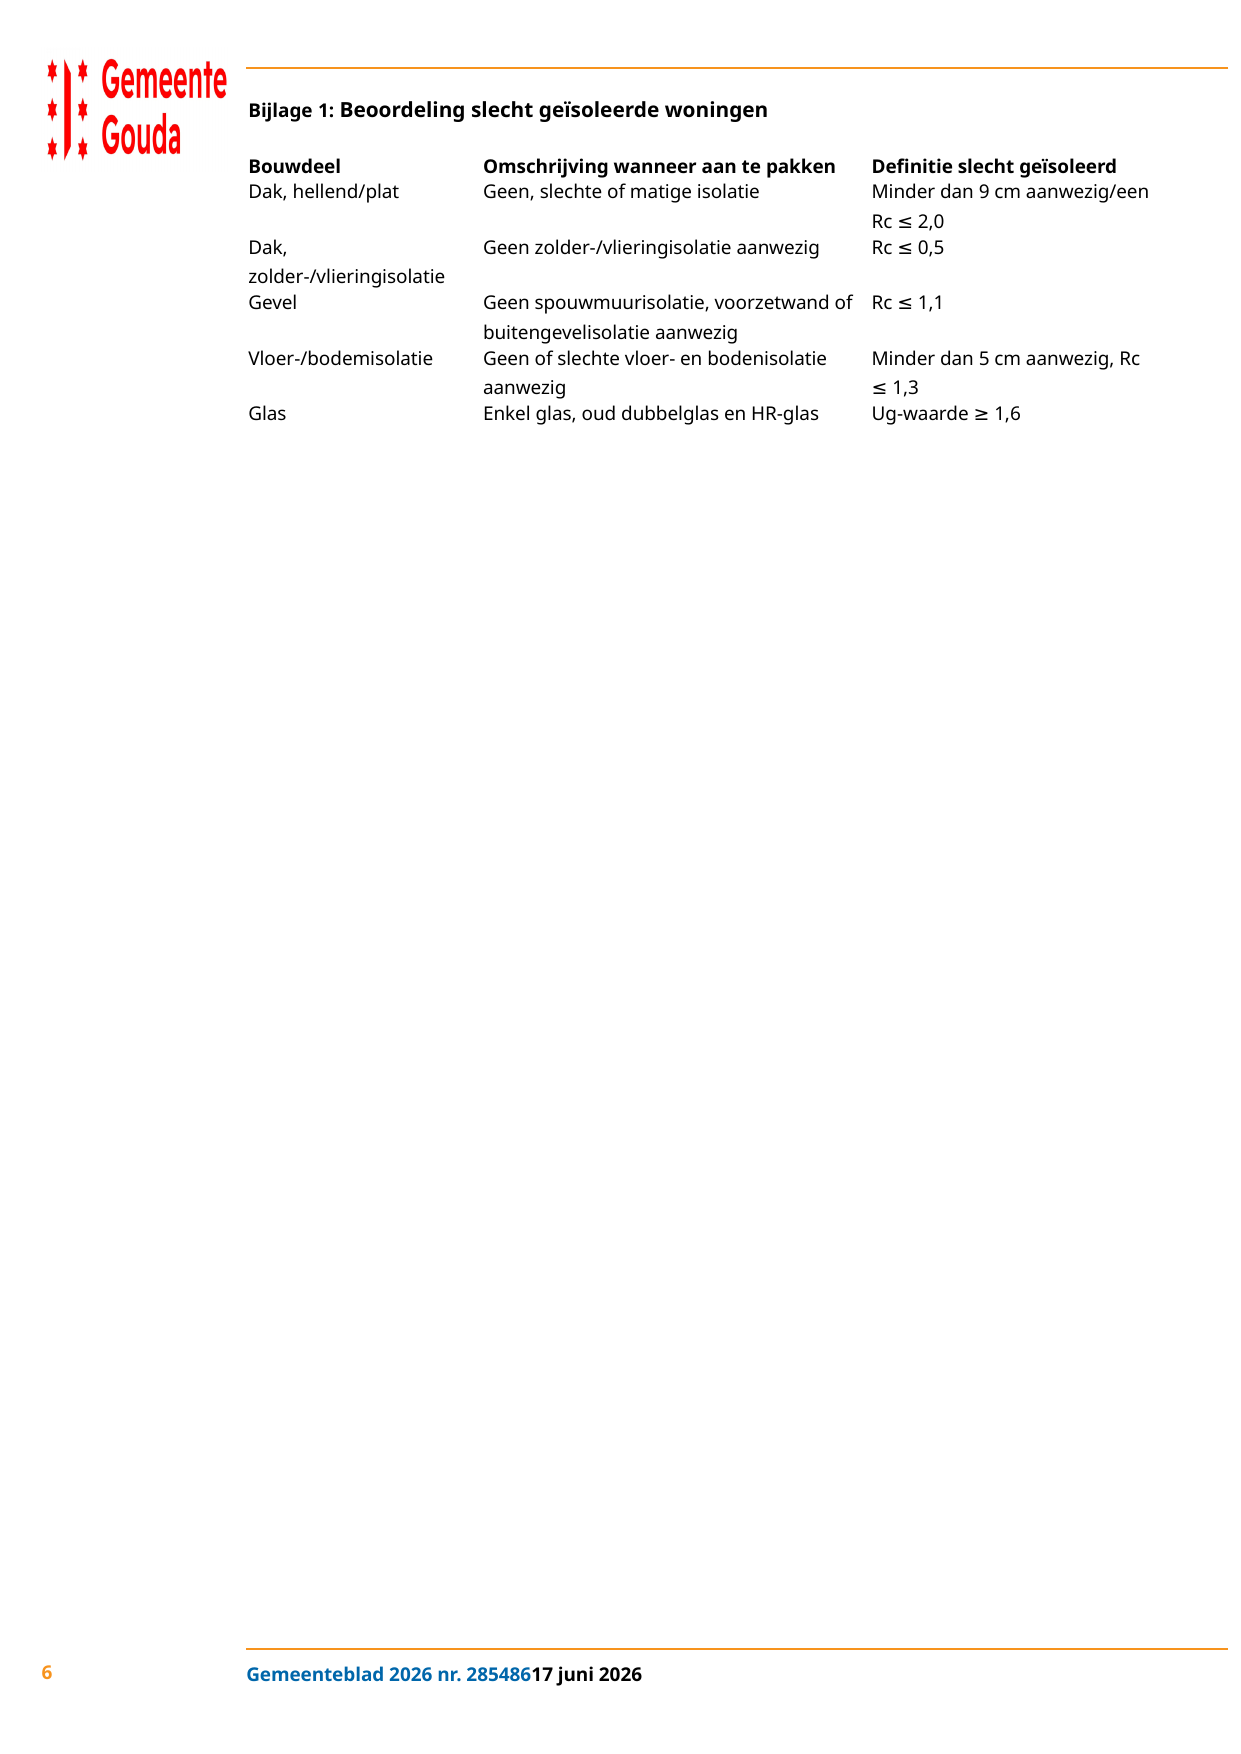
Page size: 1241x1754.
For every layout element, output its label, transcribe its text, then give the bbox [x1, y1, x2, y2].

table_cell Geen, slechte of matige isolatie [483, 179, 871, 234]
table_cell Minder dan 5 cm aanwezig, Rc ≤ 1,3 [871, 345, 1152, 400]
text Bijlage 1: Beoordeling slecht geïsoleerde woningen [248, 95, 1152, 123]
table_cell Enkel glas, oud dubbelglas en HR-glas [483, 400, 871, 426]
table_cell Rc ≤ 1,1 [871, 289, 1152, 345]
table_cell Glas [248, 400, 483, 426]
table_cell Geen spouwmuurisolatie, voorzetwand of buitengevelisolatie aanwezig [483, 289, 871, 345]
table_cell Dak, hellend/plat [248, 179, 483, 234]
table_cell Minder dan 9 cm aanwezig/een Rc ≤ 2,0 [871, 179, 1152, 234]
table_cell Geen of slechte vloer- en bodenisolatie aanwezig [483, 345, 871, 400]
picture [41, 47, 231, 172]
table_header Bouwdeel [248, 153, 483, 179]
table_header Definitie slecht geïsoleerd [871, 153, 1152, 179]
table_cell Gevel [248, 289, 483, 345]
table_cell Dak, zolder-/vlieringisolatie [248, 234, 483, 289]
table_cell Rc ≤ 0,5 [871, 234, 1152, 289]
table_cell Geen zolder-/vlieringisolatie aanwezig [483, 234, 871, 289]
table_header Omschrijving wanneer aan te pakken [483, 153, 871, 179]
table_cell Vloer-/bodemisolatie [248, 345, 483, 400]
table_cell Ug-waarde ≥ 1,6 [871, 400, 1152, 426]
